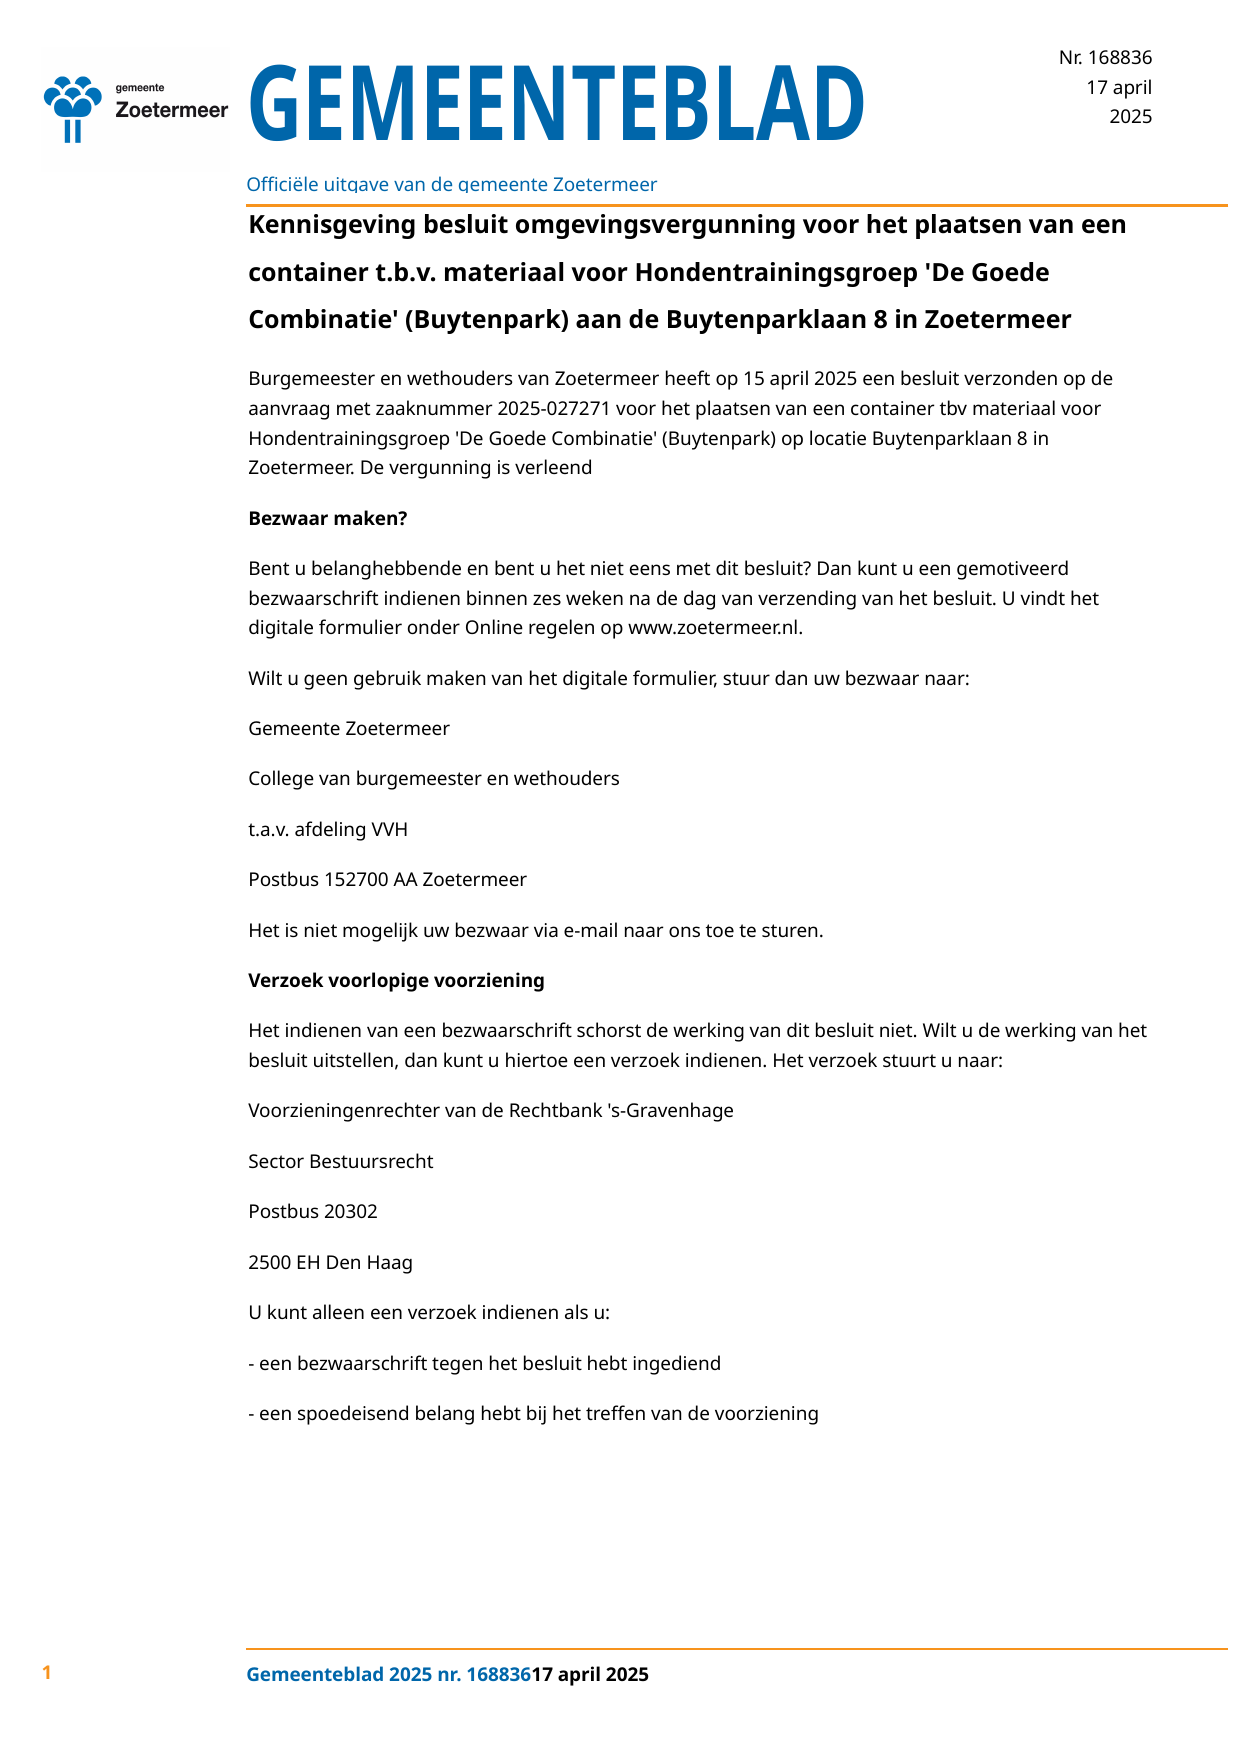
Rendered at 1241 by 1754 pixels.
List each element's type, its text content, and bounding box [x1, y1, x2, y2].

text Bent u belanghebbende en bent u het niet eens met dit besluit? Dan kunt u een gemotiveerd bezwaarschrift indienen binnen zes weken na de dag van verzending van het besluit. U vindt het digitale formulier onder Online regelen op www.zoetermeer.nl. [248, 555, 1152, 640]
text U kunt alleen een verzoek indienen als u: [248, 1299, 1152, 1325]
picture [41, 47, 231, 172]
text College van burgemeester en wethouders [248, 766, 1152, 791]
text Voorzieningenrechter van de Rechtbank 's-Gravenhage [248, 1098, 1152, 1123]
text Kennisgeving besluit omgevingsvergunning voor het plaatsen van een container t.b.v. materiaal voor Hondentrainingsgroep 'De Goede Combinatie' (Buytenpark) aan de Buytenparklaan 8 in Zoetermeer [248, 207, 1152, 336]
text - een spoedeisend belang hebt bij het treffen van de voorziening [248, 1400, 1152, 1426]
text Verzoek voorlopige voorziening [248, 967, 1152, 993]
text Burgemeester en wethouders van Zoetermeer heeft op 15 april 2025 een besluit verzonden op de aanvraag met zaaknummer 2025-027271 voor het plaatsen van een container tbv materiaal voor Hondentrainingsgroep 'De Goede Combinatie' (Buytenpark) op locatie Buytenparklaan 8 in Zoetermeer. De vergunning is verleend [248, 366, 1152, 480]
text Gemeente Zoetermeer [248, 715, 1152, 741]
text Het indienen van een bezwaarschrift schorst de werking van dit besluit niet. Wilt u de werking van het besluit uitstellen, dan kunt u hiertoe een verzoek indienen. Het verzoek stuurt u naar: [248, 1018, 1152, 1073]
text Postbus 152700 AA Zoetermeer [248, 866, 1152, 892]
text Het is niet mogelijk uw bezwaar via e-mail naar ons toe te sturen. [248, 917, 1152, 942]
text Sector Bestuursrecht [248, 1148, 1152, 1174]
text Postbus 20302 [248, 1198, 1152, 1224]
text 2500 EH Den Haag [248, 1249, 1152, 1274]
text - een bezwaarschrift tegen het besluit hebt ingediend [248, 1350, 1152, 1375]
text Bezwaar maken? [248, 505, 1152, 530]
text Wilt u geen gebruik maken van het digitale formulier, stuur dan uw bezwaar naar: [248, 665, 1152, 690]
text t.a.v. afdeling VVH [248, 816, 1152, 842]
